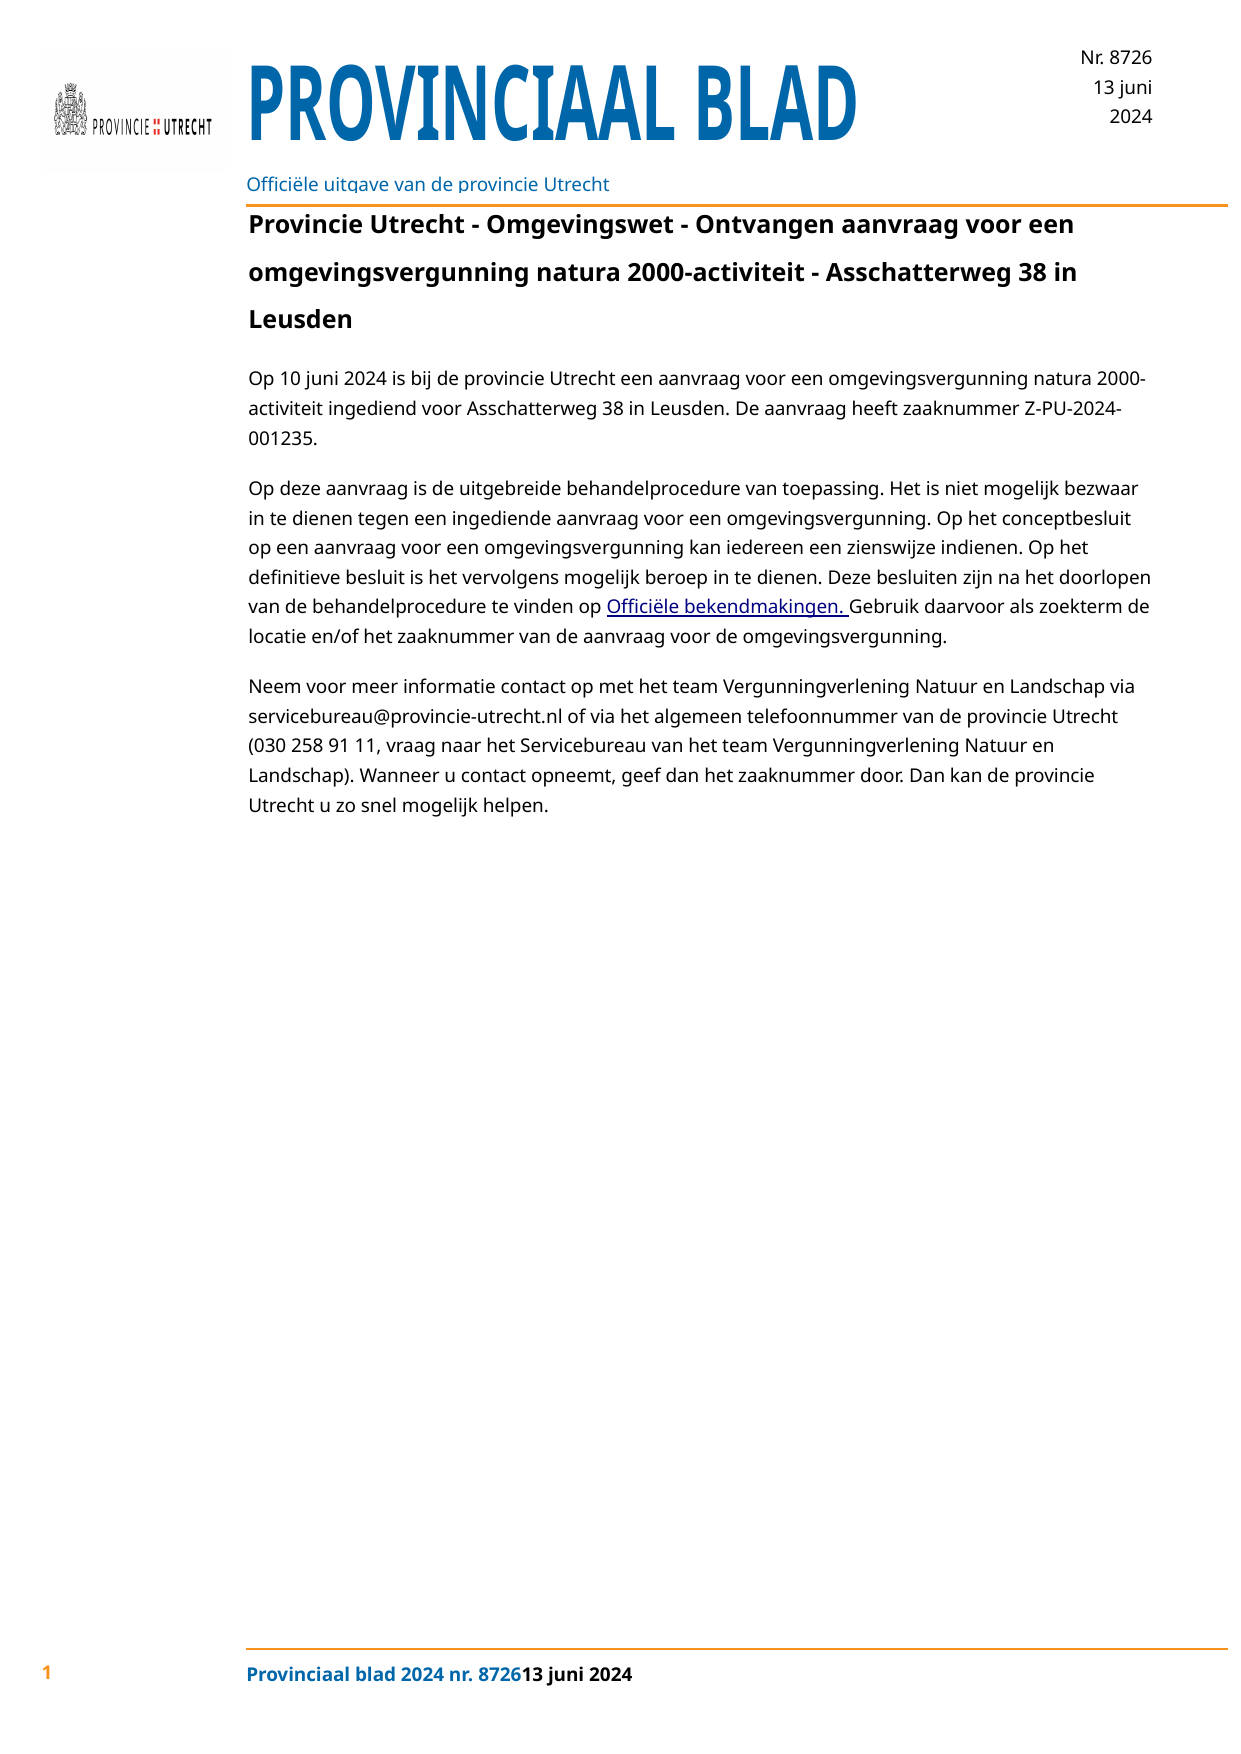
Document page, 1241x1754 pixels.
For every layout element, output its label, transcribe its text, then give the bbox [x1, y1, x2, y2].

text Neem voor meer informatie contact op met het team Vergunningverlening Natuur en Landschap via servicebureau@provincie-utrecht.nl of via het algemeen telefoonnummer van de provincie Utrecht (030 258 91 11, vraag naar het Servicebureau van het team Vergunningverlening Natuur en Landschap). Wanneer u contact opneemt, geef dan het zaaknummer door. Dan kan de provincie Utrecht u zo snel mogelijk helpen. [248, 673, 1152, 817]
text Provincie Utrecht - Omgevingswet - Ontvangen aanvraag voor een omgevingsvergunning natura 2000-activiteit - Asschatterweg 38 in Leusden [248, 207, 1152, 336]
text Op 10 juni 2024 is bij de provincie Utrecht een aanvraag voor een omgevingsvergunning natura 2000-activiteit ingediend voor Asschatterweg 38 in Leusden. De aanvraag heeft zaaknummer Z-PU-2024-001235. [248, 366, 1152, 450]
picture [41, 47, 231, 172]
text Op deze aanvraag is de uitgebreide behandelprocedure van toepassing. Het is niet mogelijk bezwaar in te dienen tegen een ingediende aanvraag voor een omgevingsvergunning. Op het conceptbesluit op een aanvraag voor een omgevingsvergunning kan iedereen een zienswijze indienen. Op het definitieve besluit is het vervolgens mogelijk beroep in te dienen. Deze besluiten zijn na het doorlopen van de behandelprocedure te vinden op Officiële bekendmakingen. Gebruik daarvoor als zoekterm de locatie en/of het zaaknummer van de aanvraag voor de omgevingsvergunning. [248, 475, 1152, 649]
